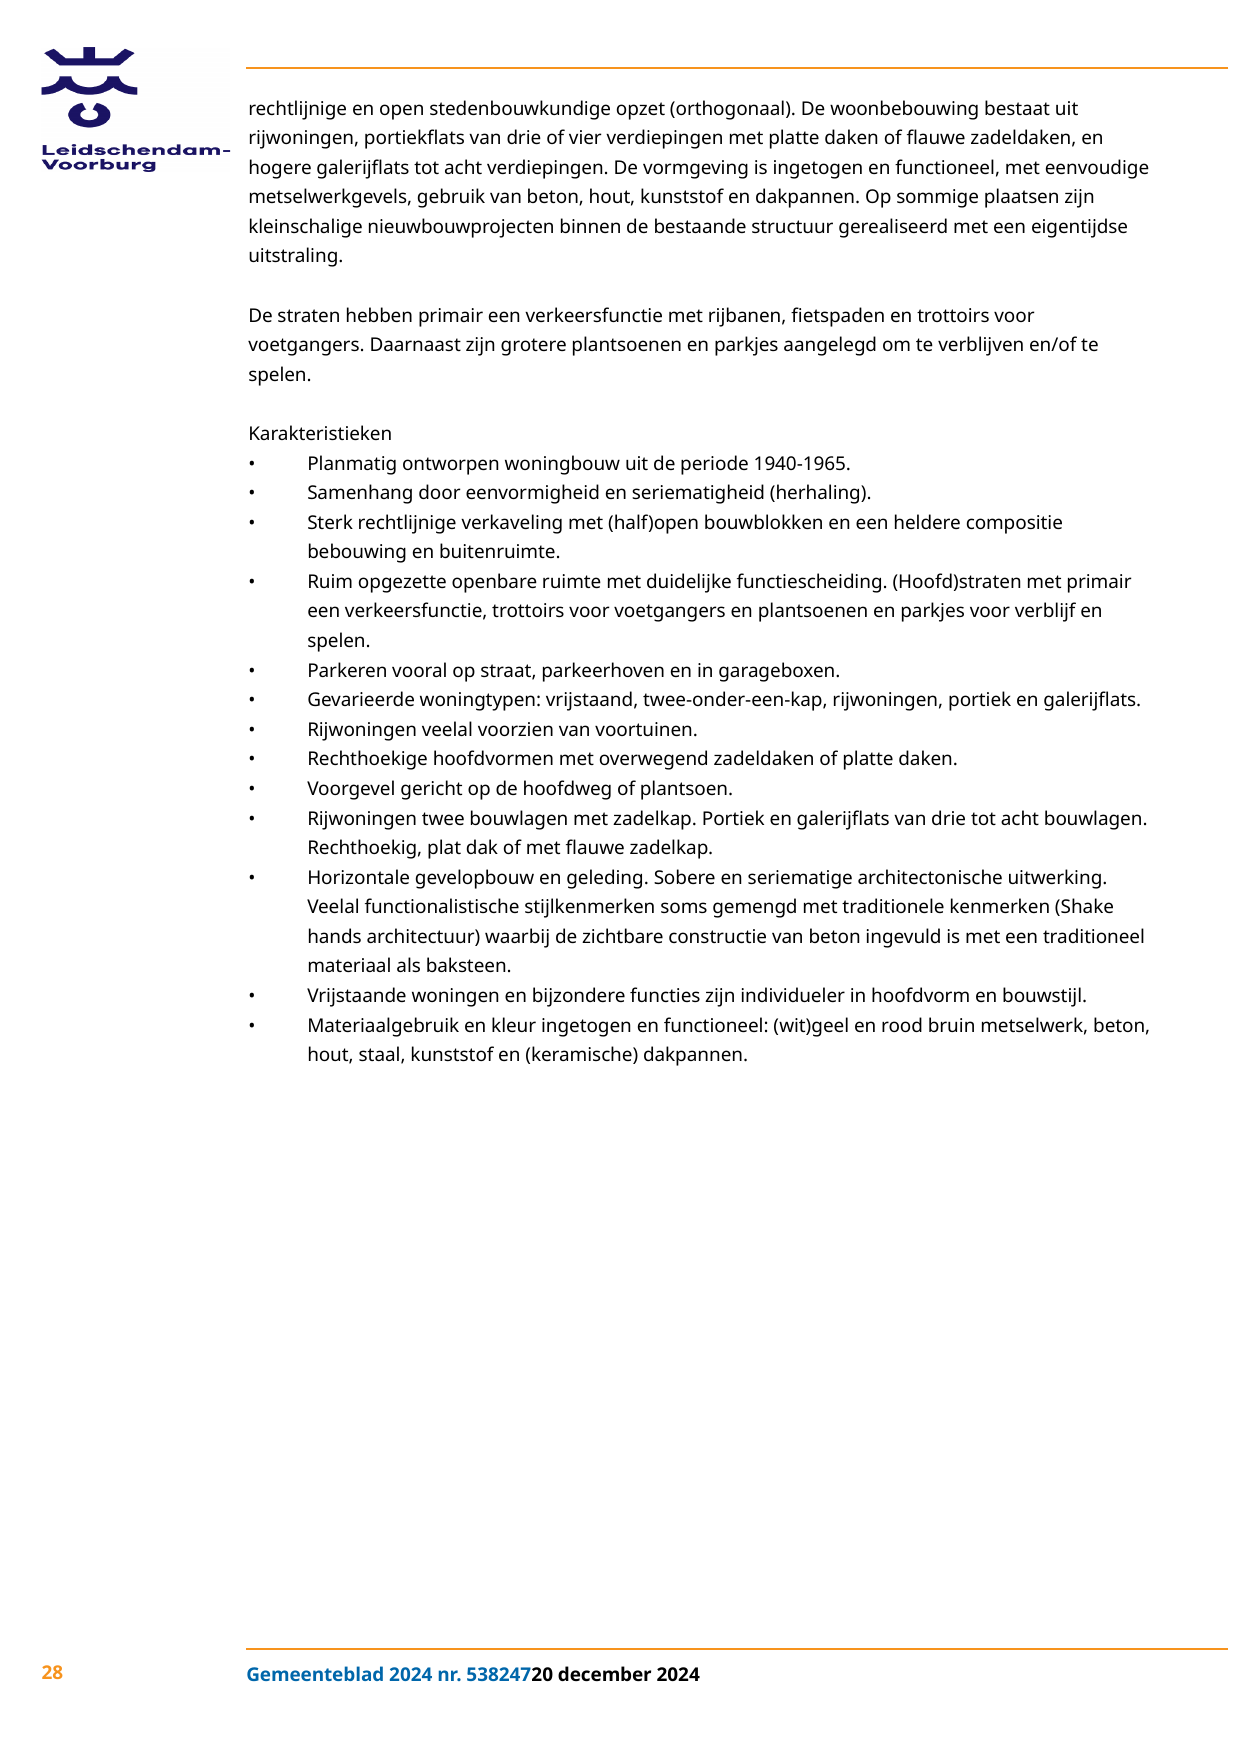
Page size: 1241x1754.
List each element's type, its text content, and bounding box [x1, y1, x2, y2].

text rechtlijnige en open stedenbouwkundige opzet (orthogonaal). De woonbebouwing bestaat uit rijwoningen, portiekflats van drie of vier verdiepingen met platte daken of flauwe zadeldaken, en hogere galerijflats tot acht verdiepingen. De vormgeving is ingetogen en functioneel, met eenvoudige metselwerkgevels, gebruik van beton, hout, kunststof en dakpannen. Op sommige plaatsen zijn kleinschalige nieuwbouwprojecten binnen de bestaande structuur gerealiseerd met een eigentijdse uitstraling. [248, 95, 1152, 268]
list Planmatig ontworpen woningbouw uit de periode 1940-1965. [248, 450, 1152, 476]
list Rechthoekige hoofdvormen met overwegend zadeldaken of platte daken. [248, 746, 1152, 771]
list Samenhang door eenvormigheid en seriematigheid (herhaling). [248, 479, 1152, 505]
list Gevarieerde woningtypen: vrijstaand, twee-onder-een-kap, rijwoningen, portiek en galerijflats. [248, 686, 1152, 712]
list Horizontale gevelopbouw en geleding. Sobere en seriematige architectonische uitwerking. Veelal functionalistische stijlkenmerken soms gemengd met traditionele kenmerken (Shake hands architectuur) waarbij de zichtbare constructie van beton ingevuld is met een traditioneel materiaal als baksteen. [248, 864, 1152, 978]
list Materiaalgebruik en kleur ingetogen en functioneel: (wit)geel en rood bruin metselwerk, beton, hout, staal, kunststof en (keramische) dakpannen. [248, 1012, 1152, 1067]
list Parkeren vooral op straat, parkeerhoven en in garageboxen. [248, 657, 1152, 683]
list Rijwoningen twee bouwlagen met zadelkap. Portiek en galerijflats van drie tot acht bouwlagen. Rechthoekig, plat dak of met flauwe zadelkap. [248, 805, 1152, 860]
list Sterk rechtlijnige verkaveling met (half)open bouwblokken en een heldere compositie bebouwing en buitenruimte. [248, 509, 1152, 564]
list Voorgevel gericht op de hoofdweg of plantsoen. [248, 775, 1152, 801]
list Rijwoningen veelal voorzien van voortuinen. [248, 716, 1152, 742]
text Karakteristieken [248, 420, 1152, 446]
picture [41, 47, 231, 172]
text De straten hebben primair een verkeersfunctie met rijbanen, fietspaden en trottoirs voor voetgangers. Daarnaast zijn grotere plantsoenen en parkjes aangelegd om te verblijven en/of te spelen. [248, 302, 1152, 387]
list Vrijstaande woningen en bijzondere functies zijn individueler in hoofdvorm en bouwstijl. [248, 982, 1152, 1008]
list Ruim opgezette openbare ruimte met duidelijke functiescheiding. (Hoofd)straten met primair een verkeersfunctie, trottoirs voor voetgangers en plantsoenen en parkjes voor verblijf en spelen. [248, 568, 1152, 653]
